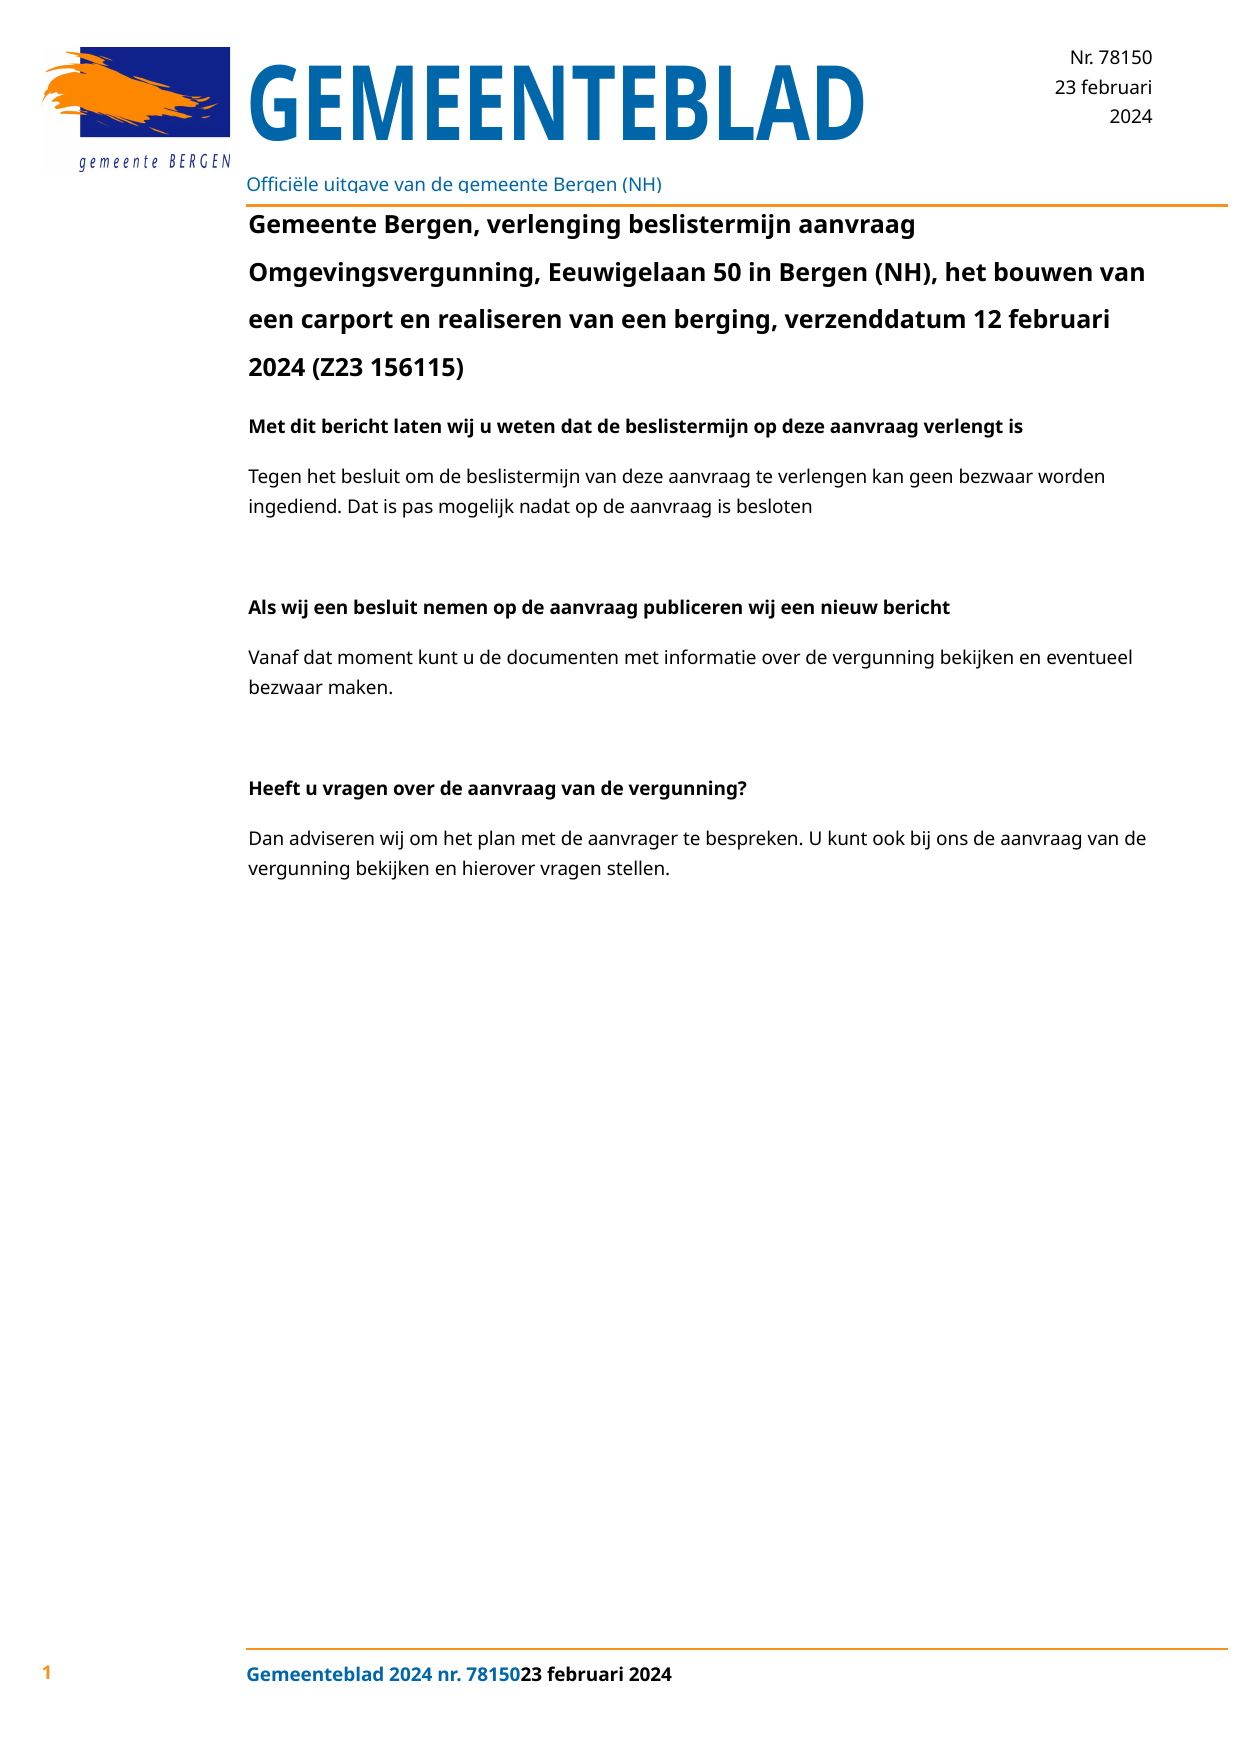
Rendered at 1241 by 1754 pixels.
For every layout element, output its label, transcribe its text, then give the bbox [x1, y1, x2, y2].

picture [41, 47, 231, 172]
text Dan adviseren wij om het plan met de aanvrager te bespreken. U kunt ook bij ons de aanvraag van de vergunning bekijken en hierover vragen stellen. [248, 825, 1152, 881]
text Gemeente Bergen, verlenging beslistermijn aanvraag Omgevingsvergunning, Eeuwigelaan 50 in Bergen (NH), het bouwen van een carport en realiseren van een berging, verzenddatum 12 februari 2024 (Z23 156115) [248, 207, 1152, 384]
text Met dit bericht laten wij u weten dat de beslistermijn op deze aanvraag verlengt is [248, 413, 1152, 439]
text Vanaf dat moment kunt u de documenten met informatie over de vergunning bekijken en eventueel bezwaar maken. [248, 644, 1152, 700]
text Tegen het besluit om de beslistermijn van deze aanvraag te verlengen kan geen bezwaar worden ingediend. Dat is pas mogelijk nadat op de aanvraag is besloten [248, 463, 1152, 519]
text Heeft u vragen over de aanvraag van de vergunning? [248, 775, 1152, 801]
text Als wij een besluit nemen op de aanvraag publiceren wij een nieuw bericht [248, 594, 1152, 620]
